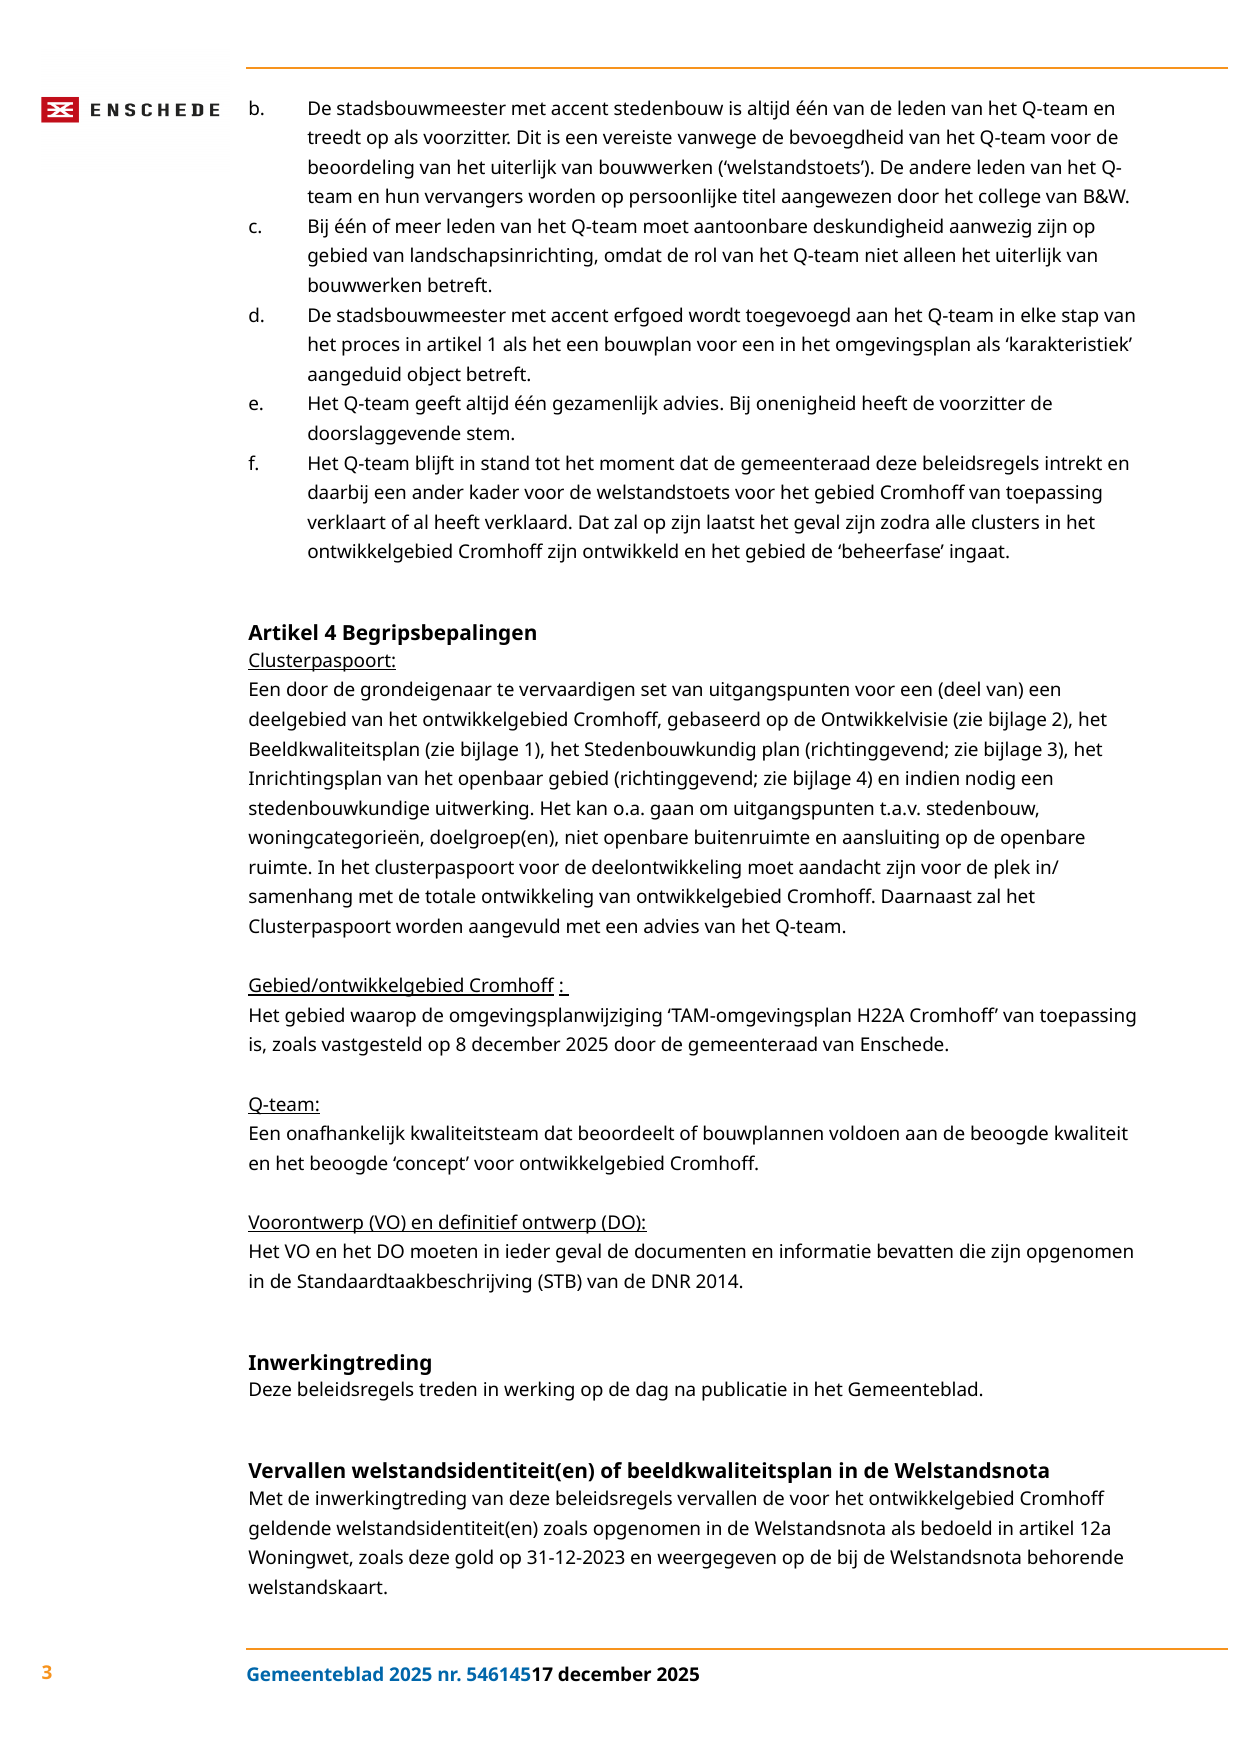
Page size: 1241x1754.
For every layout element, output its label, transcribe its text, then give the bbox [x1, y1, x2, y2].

text Gebied/ontwikkelgebied Cromhoff : [248, 972, 1152, 998]
text Vervallen welstandsidentiteit(en) of beeldkwaliteitsplan in de Welstandsnota [248, 1457, 1152, 1485]
text Het VO en het DO moeten in ieder geval de documenten en informatie bevatten die zijn opgenomen in de Standaardtaakbeschrijving (STB) van de DNR 2014. [248, 1239, 1152, 1294]
list Het Q-team blijft in stand tot het moment dat de gemeenteraad deze beleidsregels intrekt en daarbij een ander kader voor de welstandstoets voor het gebied Cromhoff van toepassing verklaart of al heeft verklaard. Dat zal op zijn laatst het geval zijn zodra alle clusters in het ontwikkelgebied Cromhoff zijn ontwikkeld en het gebied de ‘beheerfase’ ingaat. [248, 450, 1152, 564]
text Een onafhankelijk kwaliteitsteam dat beoordeelt of bouwplannen voldoen aan de beoogde kwaliteit en het beoogde ‘concept’ voor ontwikkelgebied Cromhoff. [248, 1120, 1152, 1176]
text Voorontwerp (VO) en definitief ontwerp (DO): [248, 1209, 1152, 1235]
text Met de inwerkingtreding van deze beleidsregels vervallen de voor het ontwikkelgebied Cromhoff geldende welstandsidentiteit(en) zoals opgenomen in de Welstandsnota als bedoeld in artikel 12a Woningwet, zoals deze gold op 31-12-2023 en weergegeven op de bij de Welstandsnota behorende welstandskaart. [248, 1485, 1152, 1599]
list Het Q-team geeft altijd één gezamenlijk advies. Bij onenigheid heeft de voorzitter de doorslaggevende stem. [248, 391, 1152, 446]
list De stadsbouwmeester met accent erfgoed wordt toegevoegd aan het Q-team in elke stap van het proces in artikel 1 als het een bouwplan voor een in het omgevingsplan als ‘karakteristiek’ aangeduid object betreft. [248, 302, 1152, 387]
text Artikel 4 Begripsbepalingen [248, 618, 1152, 647]
text Clusterpaspoort: [248, 647, 1152, 673]
picture [41, 47, 231, 172]
list De stadsbouwmeester met accent stedenbouw is altijd één van de leden van het Q-team en treedt op als voorzitter. Dit is een vereiste vanwege de bevoegdheid van het Q-team voor de beoordeling van het uiterlijk van bouwwerken (‘welstandstoets’). De andere leden van het Q-team en hun vervangers worden op persoonlijke titel aangewezen door het college van B&W. [248, 95, 1152, 209]
list Bij één of meer leden van het Q-team moet aantoonbare deskundigheid aanwezig zijn op gebied van landschapsinrichting, omdat de rol van het Q-team niet alleen het uiterlijk van bouwwerken betreft. [248, 213, 1152, 298]
text Het gebied waarop de omgevingsplanwijziging ‘TAM-omgevingsplan H22A Cromhoff’ van toepassing is, zoals vastgesteld op 8 december 2025 door de gemeenteraad van Enschede. [248, 1002, 1152, 1057]
text Een door de grondeigenaar te vervaardigen set van uitgangspunten voor een (deel van) een deelgebied van het ontwikkelgebied Cromhoff, gebaseerd op de Ontwikkelvisie (zie bijlage 2), het Beeldkwaliteitsplan (zie bijlage 1), het Stedenbouwkundig plan (richtinggevend; zie bijlage 3), het Inrichtingsplan van het openbaar gebied (richtinggevend; zie bijlage 4) en indien nodig een stedenbouwkundige uitwerking. Het kan o.a. gaan om uitgangspunten t.a.v. stedenbouw, woningcategorieën, doelgroep(en), niet openbare buitenruimte en aansluiting op de openbare ruimte. In het clusterpaspoort voor de deelontwikkeling moet aandacht zijn voor de plek in/ samenhang met de totale ontwikkeling van ontwikkelgebied Cromhoff. Daarnaast zal het Clusterpaspoort worden aangevuld met een advies van het Q-team. [248, 677, 1152, 939]
text Q-team: [248, 1091, 1152, 1116]
text Inwerkingtreding [248, 1348, 1152, 1377]
text Deze beleidsregels treden in werking op de dag na publicatie in het Gemeenteblad. [248, 1377, 1152, 1402]
